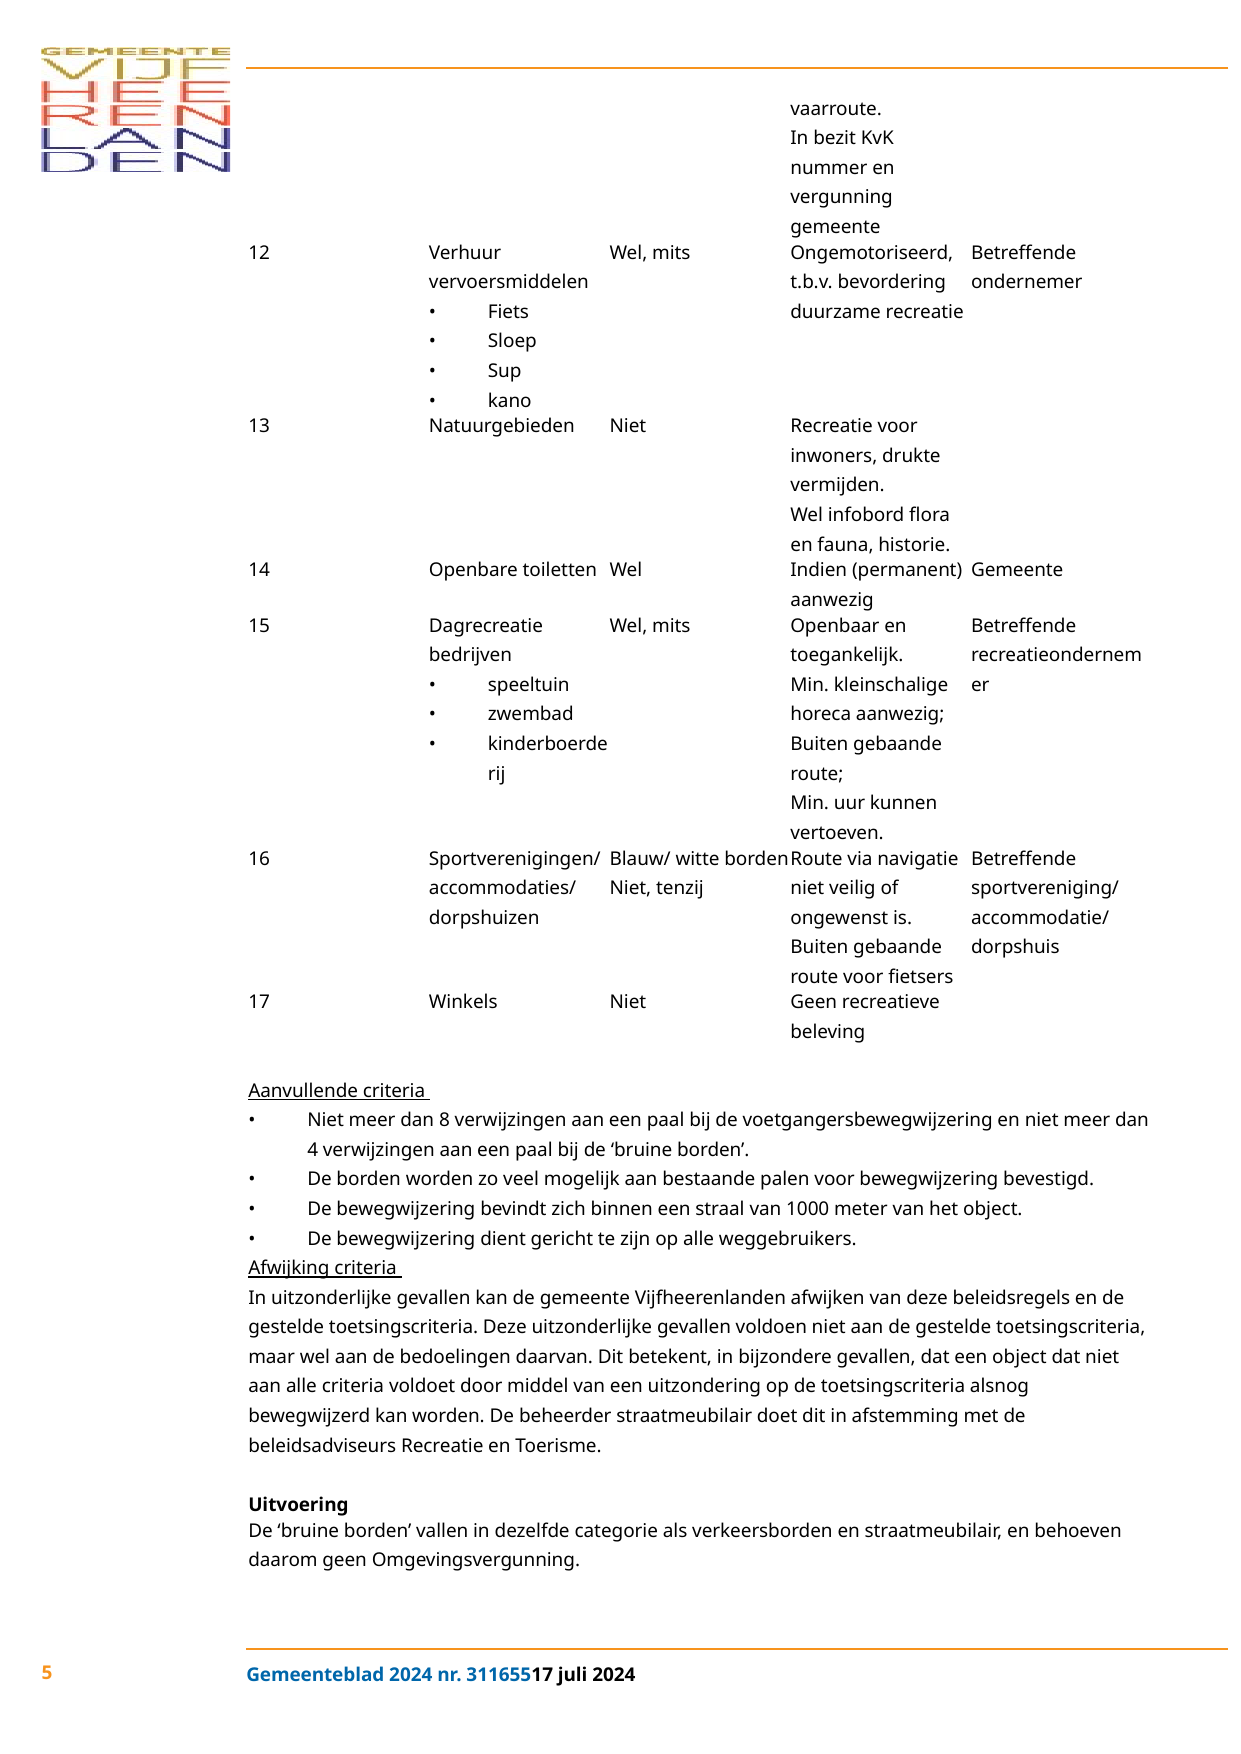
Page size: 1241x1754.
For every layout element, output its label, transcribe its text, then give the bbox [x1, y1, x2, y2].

table_cell Niet [609, 989, 790, 1044]
text Aanvullende criteria [248, 1077, 1152, 1103]
table_cell Wel, mits [609, 612, 790, 845]
table_cell Betreffende recreatieondernemer [971, 612, 1152, 845]
list Niet meer dan 8 verwijzingen aan een paal bij de voetgangersbewegwijzering en niet meer dan 4 verwijzingen aan een paal bij de ‘bruine borden’. [248, 1106, 1152, 1162]
table_cell Winkels [429, 989, 609, 1044]
list De bewegwijzering bevindt zich binnen een straal van 1000 meter van het object. [248, 1195, 1152, 1221]
text Uitvoering [248, 1491, 1152, 1517]
table_cell 17 [248, 989, 429, 1044]
text In uitzonderlijke gevallen kan de gemeente Vijfheerenlanden afwijken van deze beleidsregels en de gestelde toetsingscriteria. Deze uitzonderlijke gevallen voldoen niet aan de gestelde toetsingscriteria, maar wel aan de bedoelingen daarvan. Dit betekent, in bijzondere gevallen, dat een object dat niet aan alle criteria voldoet door middel van een uitzondering op de toetsingscriteria alsnog bewegwijzerd kan worden. De beheerder straatmeubilair doet dit in afstemming met de beleidsadviseurs Recreatie en Toerisme. [248, 1284, 1152, 1458]
table_cell [971, 989, 1152, 1044]
table_cell [248, 95, 429, 239]
table_cell 14 [248, 557, 429, 612]
table_cell Openbare toiletten [429, 557, 609, 612]
table_cell [609, 95, 790, 239]
table_cell [971, 413, 1152, 557]
table_cell Openbaar en toegankelijk. Min. kleinschalige horeca aanwezig; Buiten gebaande route; Min. uur kunnen vertoeven. [790, 612, 971, 845]
table_cell Recreatie voor inwoners, drukte vermijden. Wel infobord flora en fauna, historie. [790, 413, 971, 557]
table_cell Betreffende ondernemer [971, 239, 1152, 412]
table_cell Betreffende sportvereniging/ accommodatie/ dorpshuis [971, 845, 1152, 989]
table_cell Niet [609, 413, 790, 557]
table_cell Verhuur vervoersmiddelen Fiets Sloep Sup kano [429, 239, 609, 412]
table_cell Wel, mits [609, 239, 790, 412]
table_cell vaarroute. In bezit KvK nummer en vergunning gemeente [790, 95, 971, 239]
list De borden worden zo veel mogelijk aan bestaande palen voor bewegwijzering bevestigd. [248, 1166, 1152, 1191]
text Afwijking criteria [248, 1254, 1152, 1280]
table_cell Gemeente [971, 557, 1152, 612]
table_cell 16 [248, 845, 429, 989]
table_cell Wel [609, 557, 790, 612]
table_cell Indien (permanent) aanwezig [790, 557, 971, 612]
table_cell [971, 95, 1152, 239]
table_cell [429, 95, 609, 239]
text De ‘bruine borden’ vallen in dezelfde categorie als verkeersborden en straatmeubilair, en behoeven daarom geen Omgevingsvergunning. [248, 1517, 1152, 1572]
table_cell 13 [248, 413, 429, 557]
table_cell Natuurgebieden [429, 413, 609, 557]
table_cell Dagrecreatie bedrijven speeltuin zwembad kinderboerderij [429, 612, 609, 845]
table_cell Route via navigatie niet veilig of ongewenst is. Buiten gebaande route voor fietsers [790, 845, 971, 989]
table_cell 15 [248, 612, 429, 845]
table_cell 12 [248, 239, 429, 412]
table_cell Ongemotoriseerd, t.b.v. bevordering duurzame recreatie [790, 239, 971, 412]
picture [41, 47, 231, 172]
list De bewegwijzering dient gericht te zijn op alle weggebruikers. [248, 1225, 1152, 1251]
table_cell Blauw/ witte borden Niet, tenzij [609, 845, 790, 989]
table_cell Geen recreatieve beleving [790, 989, 971, 1044]
table_cell Sportverenigingen/ accommodaties/ dorpshuizen [429, 845, 609, 989]
